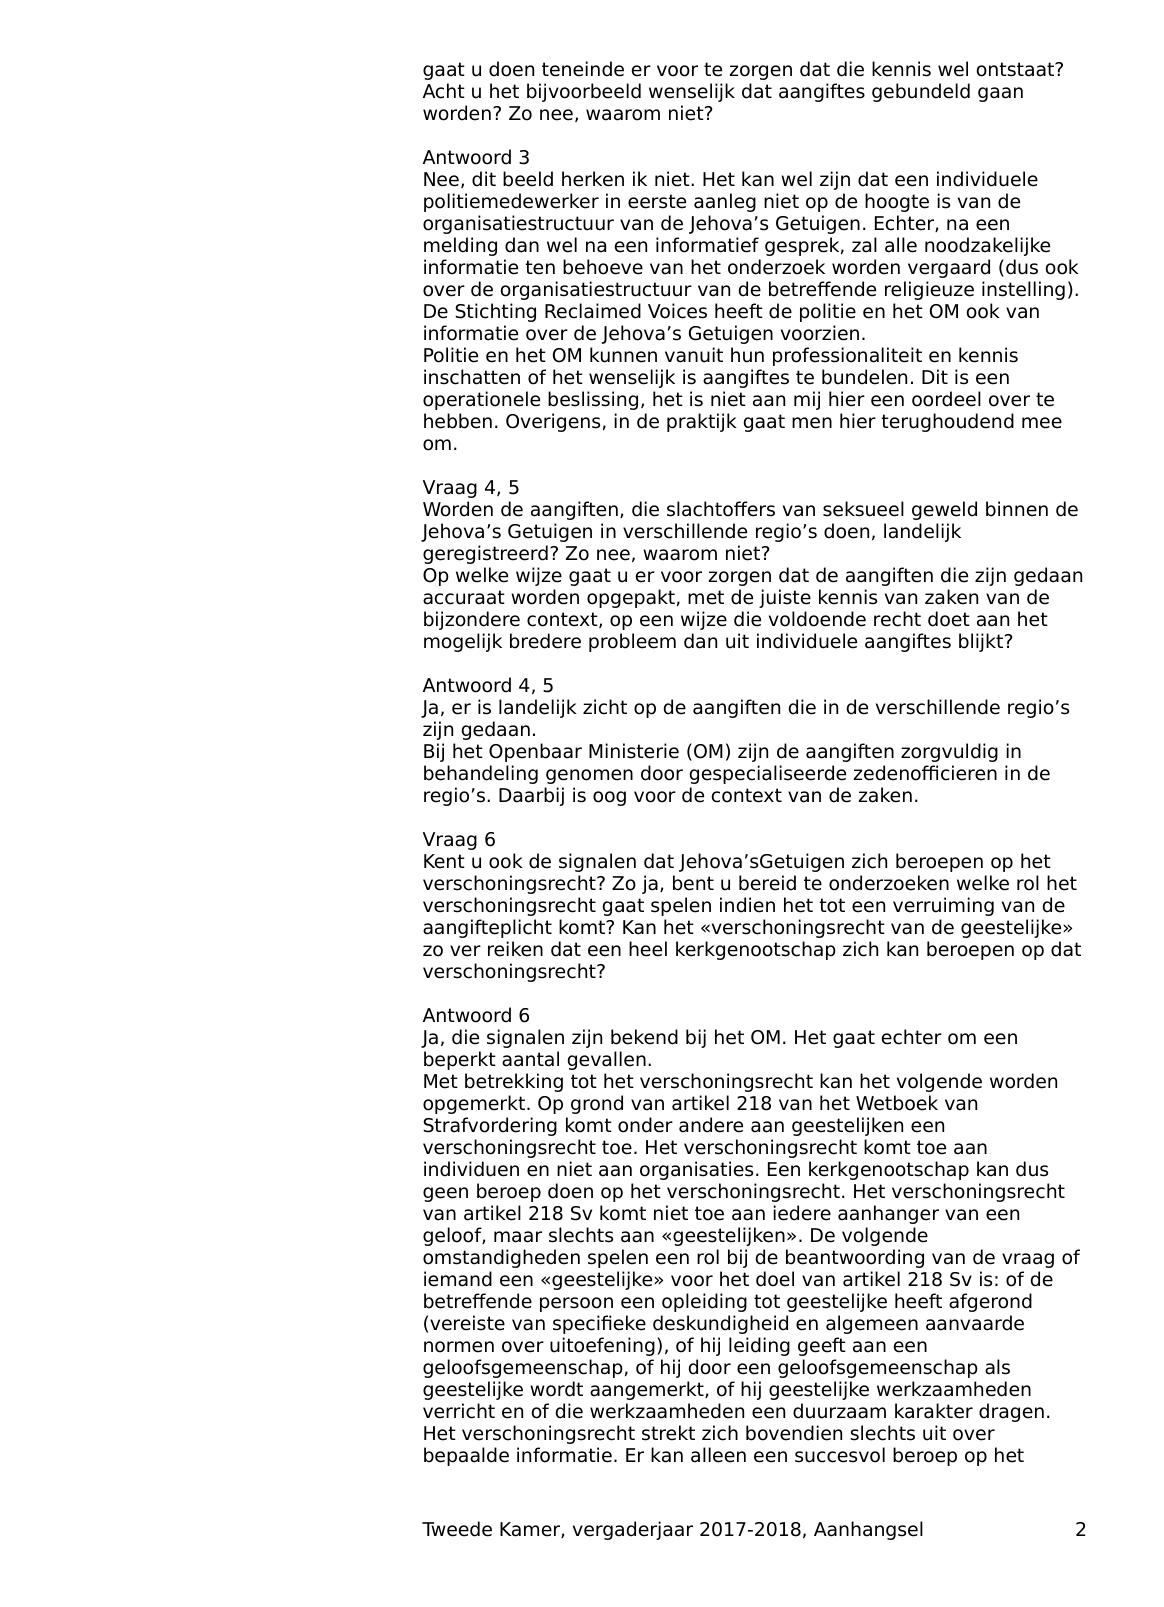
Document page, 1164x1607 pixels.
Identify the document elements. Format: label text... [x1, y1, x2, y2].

text Kent u ook de signalen dat Jehova’sGetuigen zich beroepen op het verschoningsrecht? Zo ja, bent u bereid te onderzoeken welke rol het verschoningsrecht gaat spelen indien het tot een verruiming van de aangifteplicht komt? Kan het «verschoningsrecht van de geestelijke» zo ver reiken dat een heel kerkgenootschap zich kan beroepen op dat verschoningsrecht? [422, 851, 1087, 983]
text gaat u doen teneinde er voor te zorgen dat die kennis wel ontstaat? Acht u het bijvoorbeeld wenselijk dat aangiftes gebundeld gaan worden? Zo nee, waarom niet? [422, 59, 1087, 125]
text Bij het Openbaar Ministerie (OM) zijn de aangiften zorgvuldig in behandeling genomen door gespecialiseerde zedenofficieren in de regio’s. Daarbij is oog voor de context van de zaken. [422, 741, 1087, 807]
text Antwoord 3 [422, 147, 1087, 169]
text Met betrekking tot het verschoningsrecht kan het volgende worden opgemerkt. Op grond van artikel 218 van het Wetboek van Strafvordering komt onder andere aan geestelijken een verschoningsrecht toe. Het verschoningsrecht komt toe aan individuen en niet aan organisaties. Een kerkgenootschap kan dus geen beroep doen op het verschoningsrecht. Het verschoningsrecht van artikel 218 Sv komt niet toe aan iedere aanhanger van een geloof, maar slechts aan «geestelijken». De volgende omstandigheden spelen een rol bij de beantwoording van de vraag of iemand een «geestelijke» voor het doel van artikel 218 Sv is: of de betreffende persoon een opleiding tot geestelijke heeft afgerond (vereiste van specifieke deskundigheid en algemeen aanvaarde normen over uitoefening), of hij leiding geeft aan een geloofsgemeenschap, of hij door een geloofsgemeenschap als geestelijke wordt aangemerkt, of hij geestelijke werkzaamheden verricht en of die werkzaamheden een duurzaam karakter dragen. Het verschoningsrecht strekt zich bovendien slechts uit over bepaalde informatie. Er kan alleen een succesvol beroep op het [422, 1071, 1087, 1467]
text Vraag 4, 5 [422, 477, 1087, 499]
text Nee, dit beeld herken ik niet. Het kan wel zijn dat een individuele politiemedewerker in eerste aanleg niet op de hoogte is van de organisatiestructuur van de Jehova’s Getuigen. Echter, na een melding dan wel na een informatief gesprek, zal alle noodzakelijke informatie ten behoeve van het onderzoek worden vergaard (dus ook over de organisatiestructuur van de betreffende religieuze instelling). De Stichting Reclaimed Voices heeft de politie en het OM ook van informatie over de Jehova’s Getuigen voorzien. [422, 169, 1087, 345]
text Ja, er is landelijk zicht op de aangiften die in de verschillende regio’s zijn gedaan. [422, 697, 1087, 741]
text Antwoord 4, 5 [422, 675, 1087, 697]
text Antwoord 6 [422, 1005, 1087, 1027]
text Op welke wijze gaat u er voor zorgen dat de aangiften die zijn gedaan accuraat worden opgepakt, met de juiste kennis van zaken van de bijzondere context, op een wijze die voldoende recht doet aan het mogelijk bredere probleem dan uit individuele aangiftes blijkt? [422, 565, 1087, 653]
text Politie en het OM kunnen vanuit hun professionaliteit en kennis inschatten of het wenselijk is aangiftes te bundelen. Dit is een operationele beslissing, het is niet aan mij hier een oordeel over te hebben. Overigens, in de praktijk gaat men hier terughoudend mee om. [422, 345, 1087, 455]
text Vraag 6 [422, 829, 1087, 851]
text Ja, die signalen zijn bekend bij het OM. Het gaat echter om een beperkt aantal gevallen. [422, 1027, 1087, 1071]
text Worden de aangiften, die slachtoffers van seksueel geweld binnen de Jehova’s Getuigen in verschillende regio’s doen, landelijk geregistreerd? Zo nee, waarom niet? [422, 499, 1087, 565]
